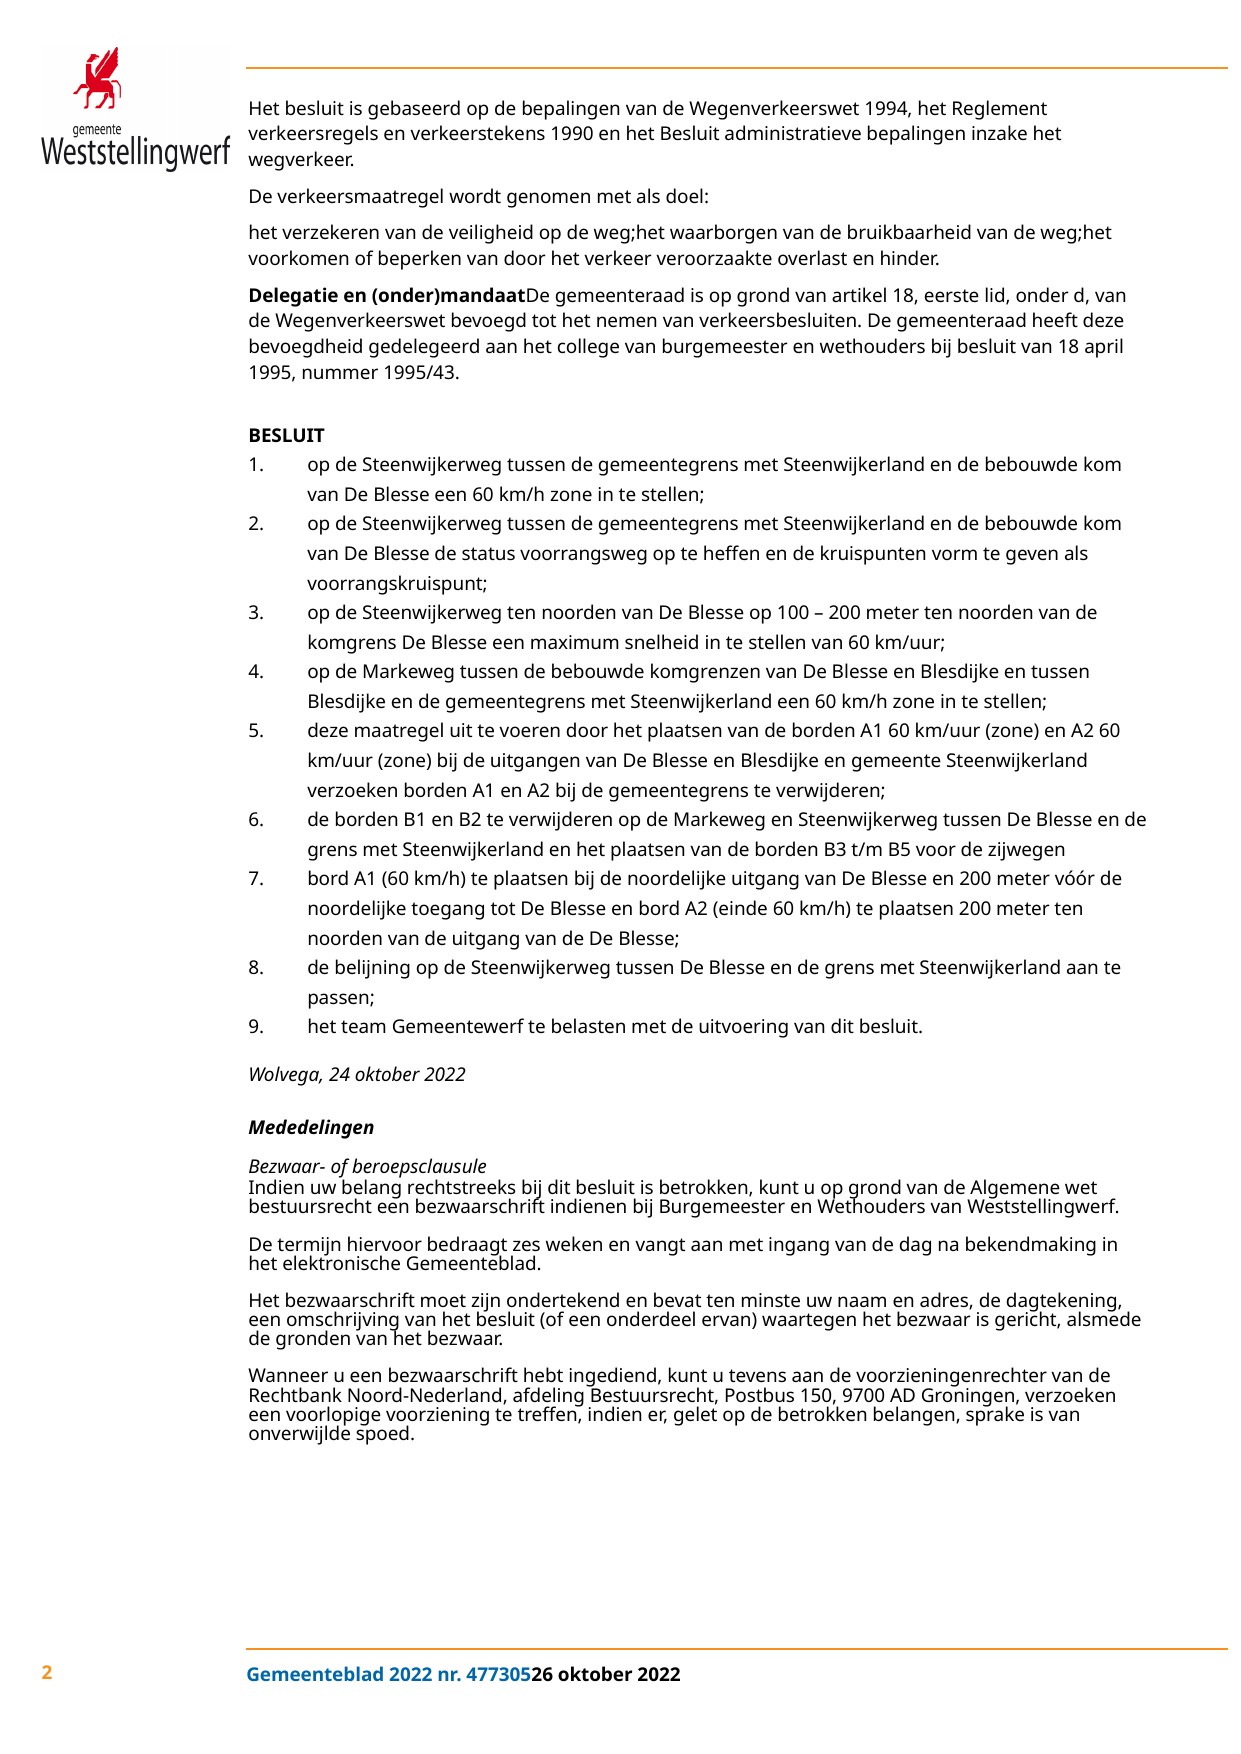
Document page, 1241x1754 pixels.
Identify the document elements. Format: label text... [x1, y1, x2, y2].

list op de Markeweg tussen de bebouwde komgrenzen van De Blesse en Blesdijke en tussen Blesdijke en de gemeentegrens met Steenwijkerland een 60 km/h zone in te stellen; [248, 658, 1152, 714]
text De verkeersmaatregel wordt genomen met als doel: [248, 183, 1152, 209]
picture [41, 47, 231, 172]
list op de Steenwijkerweg tussen de gemeentegrens met Steenwijkerland en de bebouwde kom van De Blesse een 60 km/h zone in te stellen; [248, 451, 1152, 507]
list de borden B1 en B2 te verwijderen op de Markeweg en Steenwijkerweg tussen De Blesse en de grens met Steenwijkerland en het plaatsen van de borden B3 t/m B5 voor de zijwegen [248, 806, 1152, 862]
text Wanneer u een bezwaarschrift hebt ingediend, kunt u tevens aan de voorzieningenrechter van de Rechtbank Noord-Nederland, afdeling Bestuursrecht, Postbus 150, 9700 AD Groningen, verzoeken een voorlopige voorziening te treffen, indien er, gelet op de betrokken belangen, sprake is van onverwijlde spoed. [248, 1367, 1152, 1444]
text De termijn hiervoor bedraagt zes weken en vangt aan met ingang van de dag na bekendmaking in het elektronische Gemeenteblad. [248, 1236, 1152, 1274]
list deze maatregel uit te voeren door het plaatsen van de borden A1 60 km/uur (zone) en A2 60 km/uur (zone) bij de uitgangen van De Blesse en Blesdijke en gemeente Steenwijkerland verzoeken borden A1 en A2 bij de gemeentegrens te verwijderen; [248, 718, 1152, 803]
text Wolvega, 24 oktober 2022 [248, 1061, 1152, 1087]
text Het besluit is gebaseerd op de bepalingen van de Wegenverkeerswet 1994, het Reglement verkeersregels en verkeerstekens 1990 en het Besluit administratieve bepalingen inzake het wegverkeer. [248, 95, 1152, 172]
list op de Steenwijkerweg ten noorden van De Blesse op 100 – 200 meter ten noorden van de komgrens De Blesse een maximum snelheid in te stellen van 60 km/uur; [248, 599, 1152, 655]
list bord A1 (60 km/h) te plaatsen bij de noordelijke uitgang van De Blesse en 200 meter vóór de noordelijke toegang tot De Blesse en bord A2 (einde 60 km/h) te plaatsen 200 meter ten noorden van de uitgang van de De Blesse; [248, 866, 1152, 951]
text Delegatie en (onder)mandaatDe gemeenteraad is op grond van artikel 18, eerste lid, onder d, van de Wegenverkeerswet bevoegd tot het nemen van verkeersbesluiten. De gemeenteraad heeft deze bevoegdheid gedelegeerd aan het college van burgemeester en wethouders bij besluit van 18 april 1995, nummer 1995/43. [248, 282, 1152, 385]
text Mededelingen [248, 1114, 1152, 1140]
text BESLUIT [248, 422, 1152, 448]
text het verzekeren van de veiligheid op de weg;het waarborgen van de bruikbaarheid van de weg;het voorkomen of beperken van door het verkeer veroorzaakte overlast en hinder. [248, 219, 1152, 271]
list op de Steenwijkerweg tussen de gemeentegrens met Steenwijkerland en de bebouwde kom van De Blesse de status voorrangsweg op te heffen en de kruispunten vorm te geven als voorrangskruispunt; [248, 511, 1152, 596]
text Het bezwaarschrift moet zijn ondertekend en bevat ten minste uw naam en adres, de dagtekening, een omschrijving van het besluit (of een onderdeel ervan) waartegen het bezwaar is gericht, alsmede de gronden van het bezwaar. [248, 1292, 1152, 1349]
list het team Gemeentewerf te belasten met de uitvoering van dit besluit. [248, 1013, 1152, 1039]
text Indien uw belang rechtstreeks bij dit besluit is betrokken, kunt u op grond van de Algemene wet bestuursrecht een bezwaarschrift indienen bij Burgemeester en Wethouders van Weststellingwerf. [248, 1179, 1152, 1218]
list de belijning op de Steenwijkerweg tussen De Blesse en de grens met Steenwijkerland aan te passen; [248, 954, 1152, 1010]
text Bezwaar- of beroepsclausule [248, 1153, 1152, 1179]
